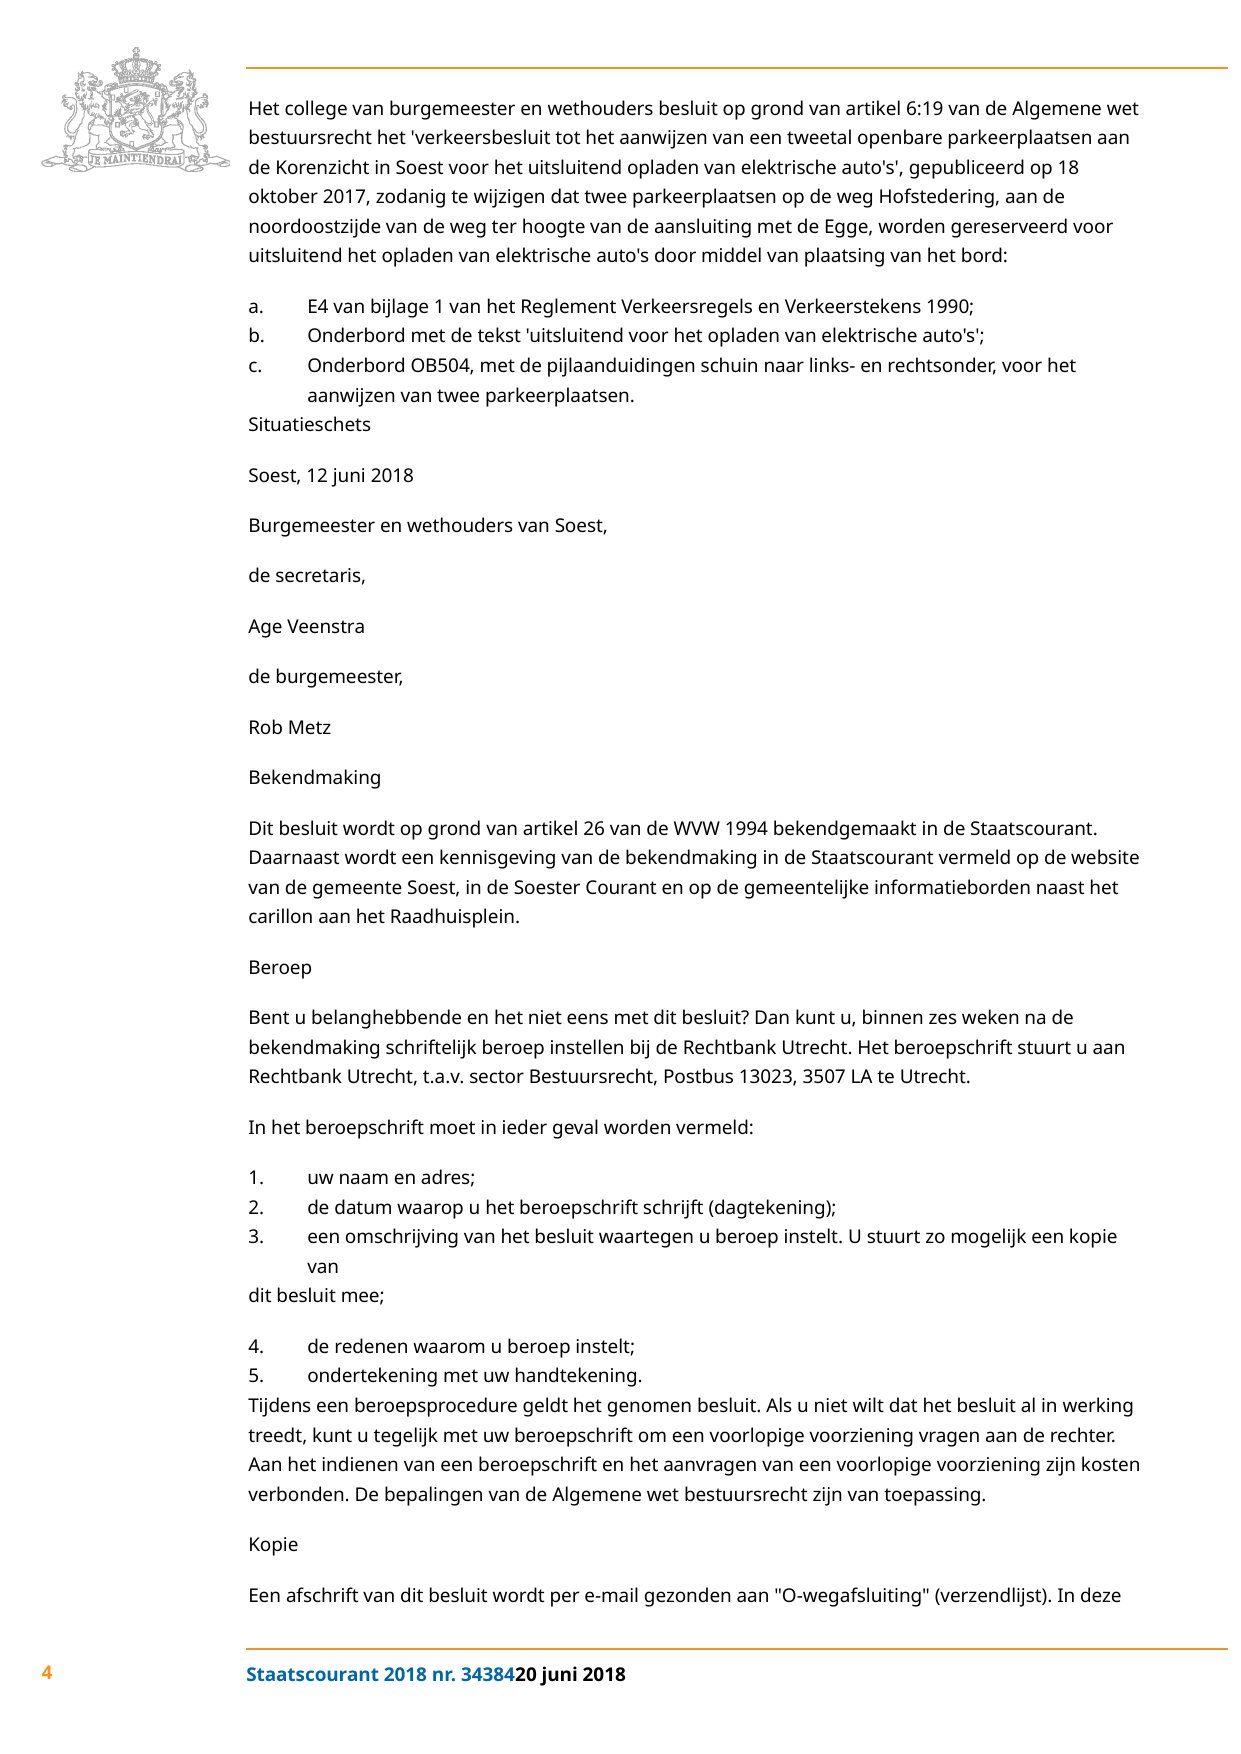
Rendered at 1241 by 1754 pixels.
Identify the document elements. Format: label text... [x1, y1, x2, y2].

text Burgemeester en wethouders van Soest, [248, 512, 1152, 538]
list E4 van bijlage 1 van het Reglement Verkeersregels en Verkeerstekens 1990; [248, 293, 1152, 319]
text Tijdens een beroepsprocedure geldt het genomen besluit. Als u niet wilt dat het besluit al in werking treedt, kunt u tegelijk met uw beroepschrift om een voorlopige voorziening vragen aan de rechter. Aan het indienen van een beroepschrift en het aanvragen van een voorlopige voorziening zijn kosten verbonden. De bepalingen van de Algemene wet bestuursrecht zijn van toepassing. [248, 1392, 1152, 1507]
text Bent u belanghebbende en het niet eens met dit besluit? Dan kunt u, binnen zes weken na de bekendmaking schriftelijk beroep instellen bij de Rechtbank Utrecht. Het beroepschrift stuurt u aan Rechtbank Utrecht, t.a.v. sector Bestuursrecht, Postbus 13023, 3507 LA te Utrecht. [248, 1004, 1152, 1089]
text dit besluit mee; [248, 1283, 1152, 1308]
text de secretaris, [248, 563, 1152, 588]
text Bekendmaking [248, 764, 1152, 790]
list de redenen waarom u beroep instelt; [248, 1333, 1152, 1359]
text Dit besluit wordt op grond van artikel 26 van de WVW 1994 bekendgemaakt in de Staatscourant. Daarnaast wordt een kennisgeving van de bekendmaking in de Staatscourant vermeld op de website van de gemeente Soest, in de Soester Courant en op de gemeentelijke informatieborden naast het carillon aan het Raadhuisplein. [248, 815, 1152, 929]
text Soest, 12 juni 2018 [248, 462, 1152, 488]
text de burgemeester, [248, 663, 1152, 689]
text Het college van burgemeester en wethouders besluit op grond van artikel 6:19 van de Algemene wet bestuursrecht het 'verkeersbesluit tot het aanwijzen van een tweetal openbare parkeerplaatsen aan de Korenzicht in Soest voor het uitsluitend opladen van elektrische auto's', gepubliceerd op 18 oktober 2017, zodanig te wijzigen dat twee parkeerplaatsen op de weg Hofstedering, aan de noordoostzijde van de weg ter hoogte van de aansluiting met de Egge, worden gereserveerd voor uitsluitend het opladen van elektrische auto's door middel van plaatsing van het bord: [248, 95, 1152, 268]
list een omschrijving van het besluit waartegen u beroep instelt. U stuurt zo mogelijk een kopie van [248, 1223, 1152, 1279]
text Age Veenstra [248, 613, 1152, 639]
list ondertekening met uw handtekening. [248, 1363, 1152, 1388]
list de datum waarop u het beroepschrift schrijft (dagtekening); [248, 1194, 1152, 1220]
picture [41, 47, 231, 172]
text Situatieschets [248, 411, 1152, 437]
text Rob Metz [248, 714, 1152, 740]
list Onderbord met de tekst 'uitsluitend voor het opladen van elektrische auto's'; [248, 323, 1152, 348]
text Beroep [248, 954, 1152, 980]
text Een afschrift van dit besluit wordt per e-mail gezonden aan "O-wegafsluiting" (verzendlijst). In deze [248, 1582, 1152, 1608]
list uw naam en adres; [248, 1164, 1152, 1190]
text Kopie [248, 1531, 1152, 1557]
text In het beroepschrift moet in ieder geval worden vermeld: [248, 1114, 1152, 1140]
list Onderbord OB504, met de pijlaanduidingen schuin naar links- en rechtsonder, voor het aanwijzen van twee parkeerplaatsen. [248, 352, 1152, 408]
